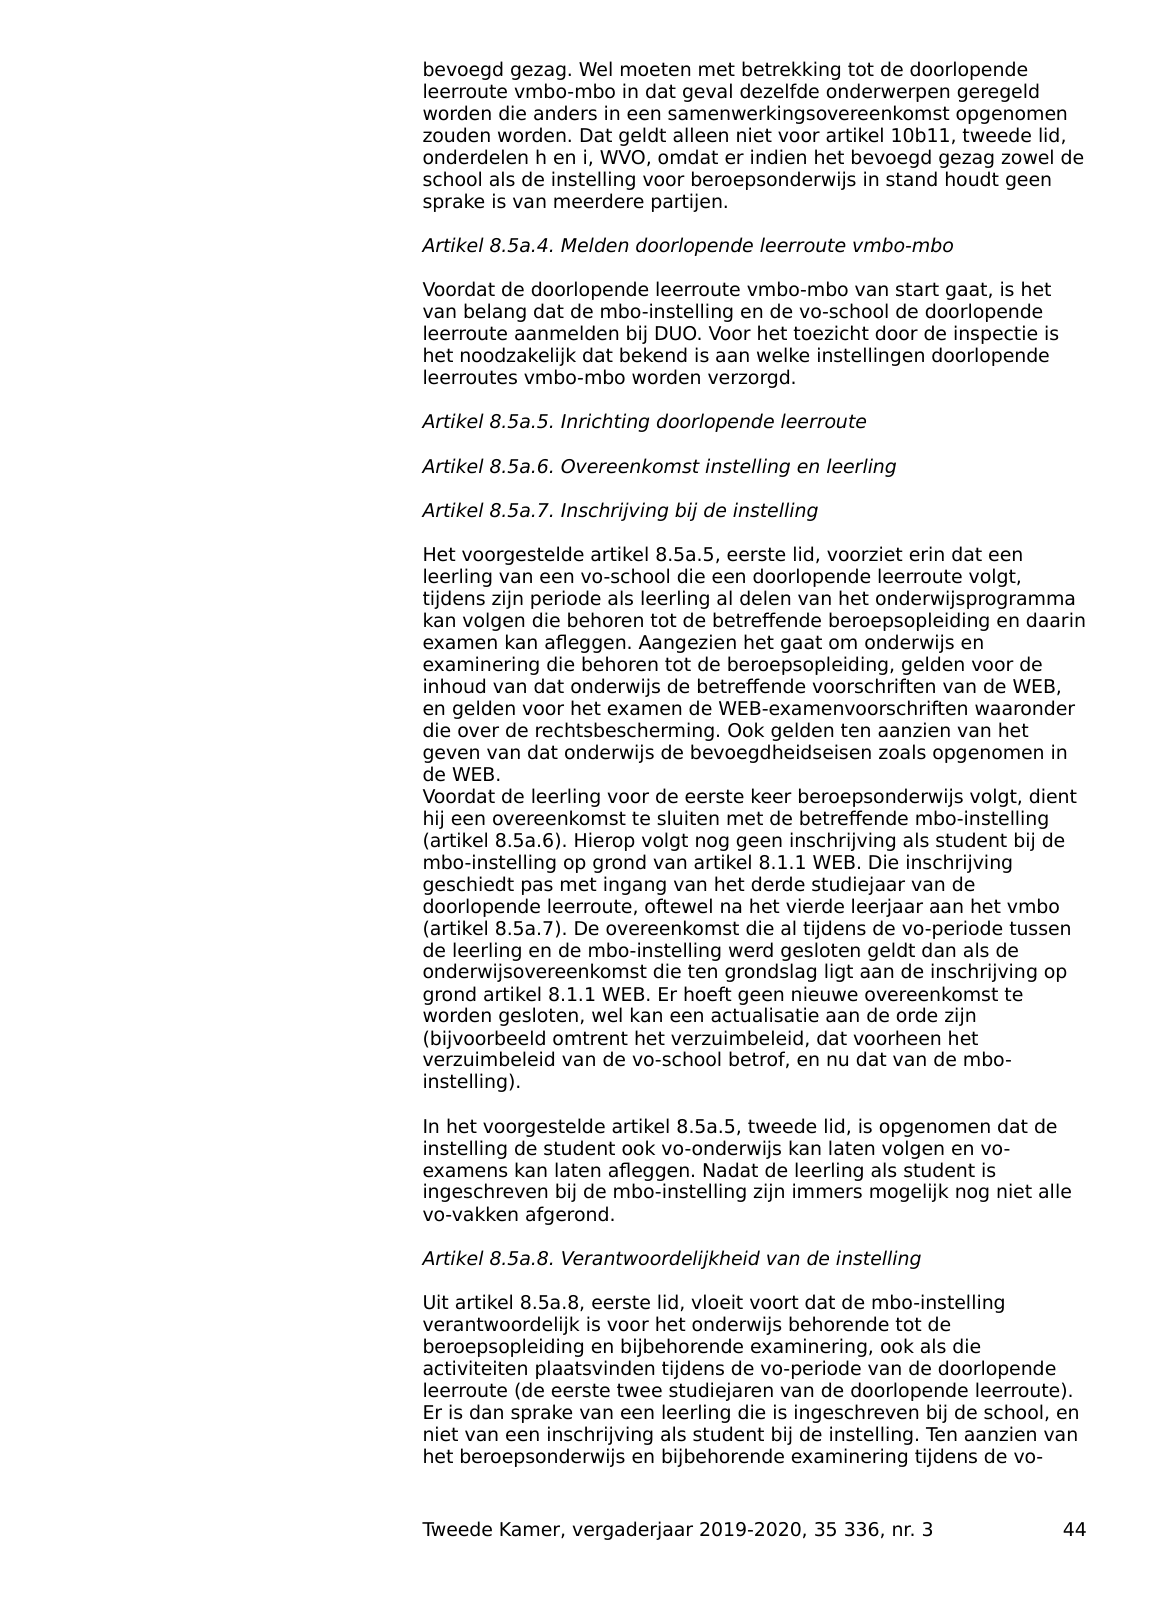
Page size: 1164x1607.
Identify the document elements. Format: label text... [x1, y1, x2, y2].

text Voordat de leerling voor de eerste keer beroepsonderwijs volgt, dient hij een overeenkomst te sluiten met de betreffende mbo-instelling (artikel 8.5a.6). Hierop volgt nog geen inschrijving als student bij de mbo-instelling op grond van artikel 8.1.1 WEB. Die inschrijving geschiedt pas met ingang van het derde studiejaar van de doorlopende leerroute, oftewel na het vierde leerjaar aan het vmbo (artikel 8.5a.7). De overeenkomst die al tijdens de vo-periode tussen de leerling en de mbo-instelling werd gesloten geldt dan als de onderwijsovereenkomst die ten grondslag ligt aan de inschrijving op grond artikel 8.1.1 WEB. Er hoeft geen nieuwe overeenkomst te worden gesloten, wel kan een actualisatie aan de orde zijn (bijvoorbeeld omtrent het verzuimbeleid, dat voorheen het verzuimbeleid van de vo-school betrof, en nu dat van de mbo-instelling). [422, 786, 1087, 1093]
text bevoegd gezag. Wel moeten met betrekking tot de doorlopende leerroute vmbo-mbo in dat geval dezelfde onderwerpen geregeld worden die anders in een samenwerkingsovereenkomst opgenomen zouden worden. Dat geldt alleen niet voor artikel 10b11, tweede lid, onderdelen h en i, WVO, omdat er indien het bevoegd gezag zowel de school als de instelling voor beroepsonderwijs in stand houdt geen sprake is van meerdere partijen. [422, 59, 1087, 213]
subtitle Artikel 8.5a.7. Inschrijving bij de instelling [422, 500, 1087, 522]
text Voordat de doorlopende leerroute vmbo-mbo van start gaat, is het van belang dat de mbo-instelling en de vo-school de doorlopende leerroute aanmelden bij DUO. Voor het toezicht door de inspectie is het noodzakelijk dat bekend is aan welke instellingen doorlopende leerroutes vmbo-mbo worden verzorgd. [422, 279, 1087, 389]
subtitle Artikel 8.5a.6. Overeenkomst instelling en leerling [422, 456, 1087, 477]
text Uit artikel 8.5a.8, eerste lid, vloeit voort dat de mbo-instelling verantwoordelijk is voor het onderwijs behorende tot de beroepsopleiding en bijbehorende examinering, ook als die activiteiten plaatsvinden tijdens de vo-periode van de doorlopende leerroute (de eerste twee studiejaren van de doorlopende leerroute). Er is dan sprake van een leerling die is ingeschreven bij de school, en niet van een inschrijving als student bij de instelling. Ten aanzien van het beroepsonderwijs en bijbehorende examinering tijdens de vo- [422, 1292, 1087, 1468]
text In het voorgestelde artikel 8.5a.5, tweede lid, is opgenomen dat de instelling de student ook vo-onderwijs kan laten volgen en vo-examens kan laten afleggen. Nadat de leerling als student is ingeschreven bij de mbo-instelling zijn immers mogelijk nog niet alle vo-vakken afgerond. [422, 1116, 1087, 1225]
subtitle Artikel 8.5a.5. Inrichting doorlopende leerroute [422, 411, 1087, 433]
subtitle Artikel 8.5a.4. Melden doorlopende leerroute vmbo-mbo [422, 235, 1087, 257]
text Het voorgestelde artikel 8.5a.5, eerste lid, voorziet erin dat een leerling van een vo-school die een doorlopende leerroute volgt, tijdens zijn periode als leerling al delen van het onderwijsprogramma kan volgen die behoren tot de betreffende beroepsopleiding en daarin examen kan afleggen. Aangezien het gaat om onderwijs en examinering die behoren tot de beroepsopleiding, gelden voor de inhoud van dat onderwijs de betreffende voorschriften van de WEB, en gelden voor het examen de WEB-examenvoorschriften waaronder die over de rechtsbescherming. Ook gelden ten aanzien van het geven van dat onderwijs de bevoegdheidseisen zoals opgenomen in de WEB. [422, 544, 1087, 786]
subtitle Artikel 8.5a.8. Verantwoordelijkheid van de instelling [422, 1248, 1087, 1269]
